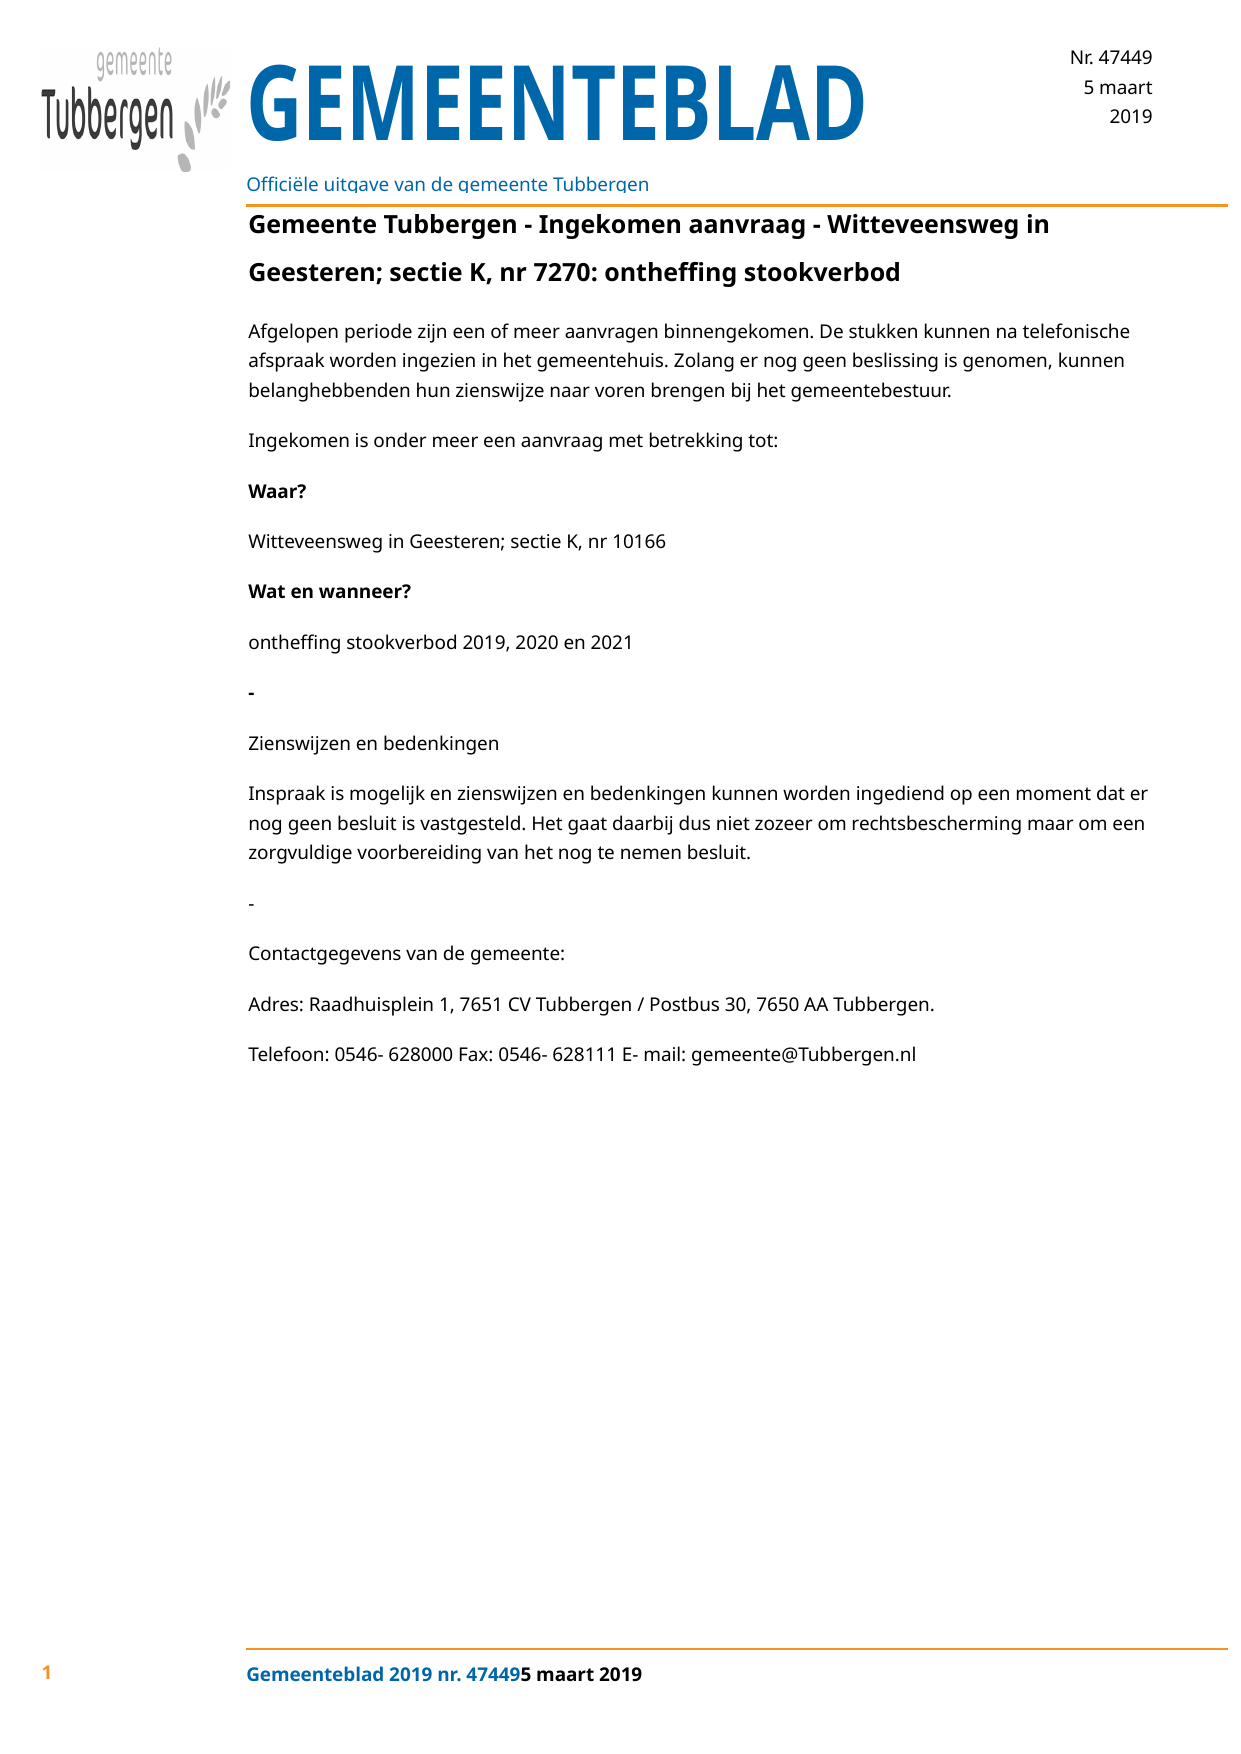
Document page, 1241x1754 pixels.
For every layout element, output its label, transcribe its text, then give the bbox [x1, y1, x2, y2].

text Wat en wanneer? [248, 579, 1152, 604]
text ontheffing stookverbod 2019, 2020 en 2021 [248, 629, 1152, 655]
text Gemeente Tubbergen - Ingekomen aanvraag - Witteveensweg in Geesteren; sectie K, nr 7270: ontheffing stookverbod [248, 207, 1152, 288]
text Telefoon: 0546- 628000 Fax: 0546- 628111 E- mail: gemeente@Tubbergen.nl [248, 1041, 1152, 1067]
text - [248, 890, 1152, 916]
text Witteveensweg in Geesteren; sectie K, nr 10166 [248, 528, 1152, 554]
text Ingekomen is onder meer een aanvraag met betrekking tot: [248, 427, 1152, 453]
picture [41, 47, 231, 172]
text Inspraak is mogelijk en zienswijzen en bedenkingen kunnen worden ingediend op een moment dat er nog geen besluit is vastgesteld. Het gaat daarbij dus niet zozeer om rechtsbescherming maar om een zorgvuldige voorbereiding van het nog te nemen besluit. [248, 780, 1152, 865]
text Zienswijzen en bedenkingen [248, 730, 1152, 756]
text - [248, 679, 1152, 705]
text Afgelopen periode zijn een of meer aanvragen binnengekomen. De stukken kunnen na telefonische afspraak worden ingezien in het gemeentehuis. Zolang er nog geen beslissing is genomen, kunnen belanghebbenden hun zienswijze naar voren brengen bij het gemeentebestuur. [248, 318, 1152, 403]
text Contactgegevens van de gemeente: [248, 940, 1152, 966]
text Waar? [248, 478, 1152, 504]
text Adres: Raadhuisplein 1, 7651 CV Tubbergen / Postbus 30, 7650 AA Tubbergen. [248, 991, 1152, 1017]
